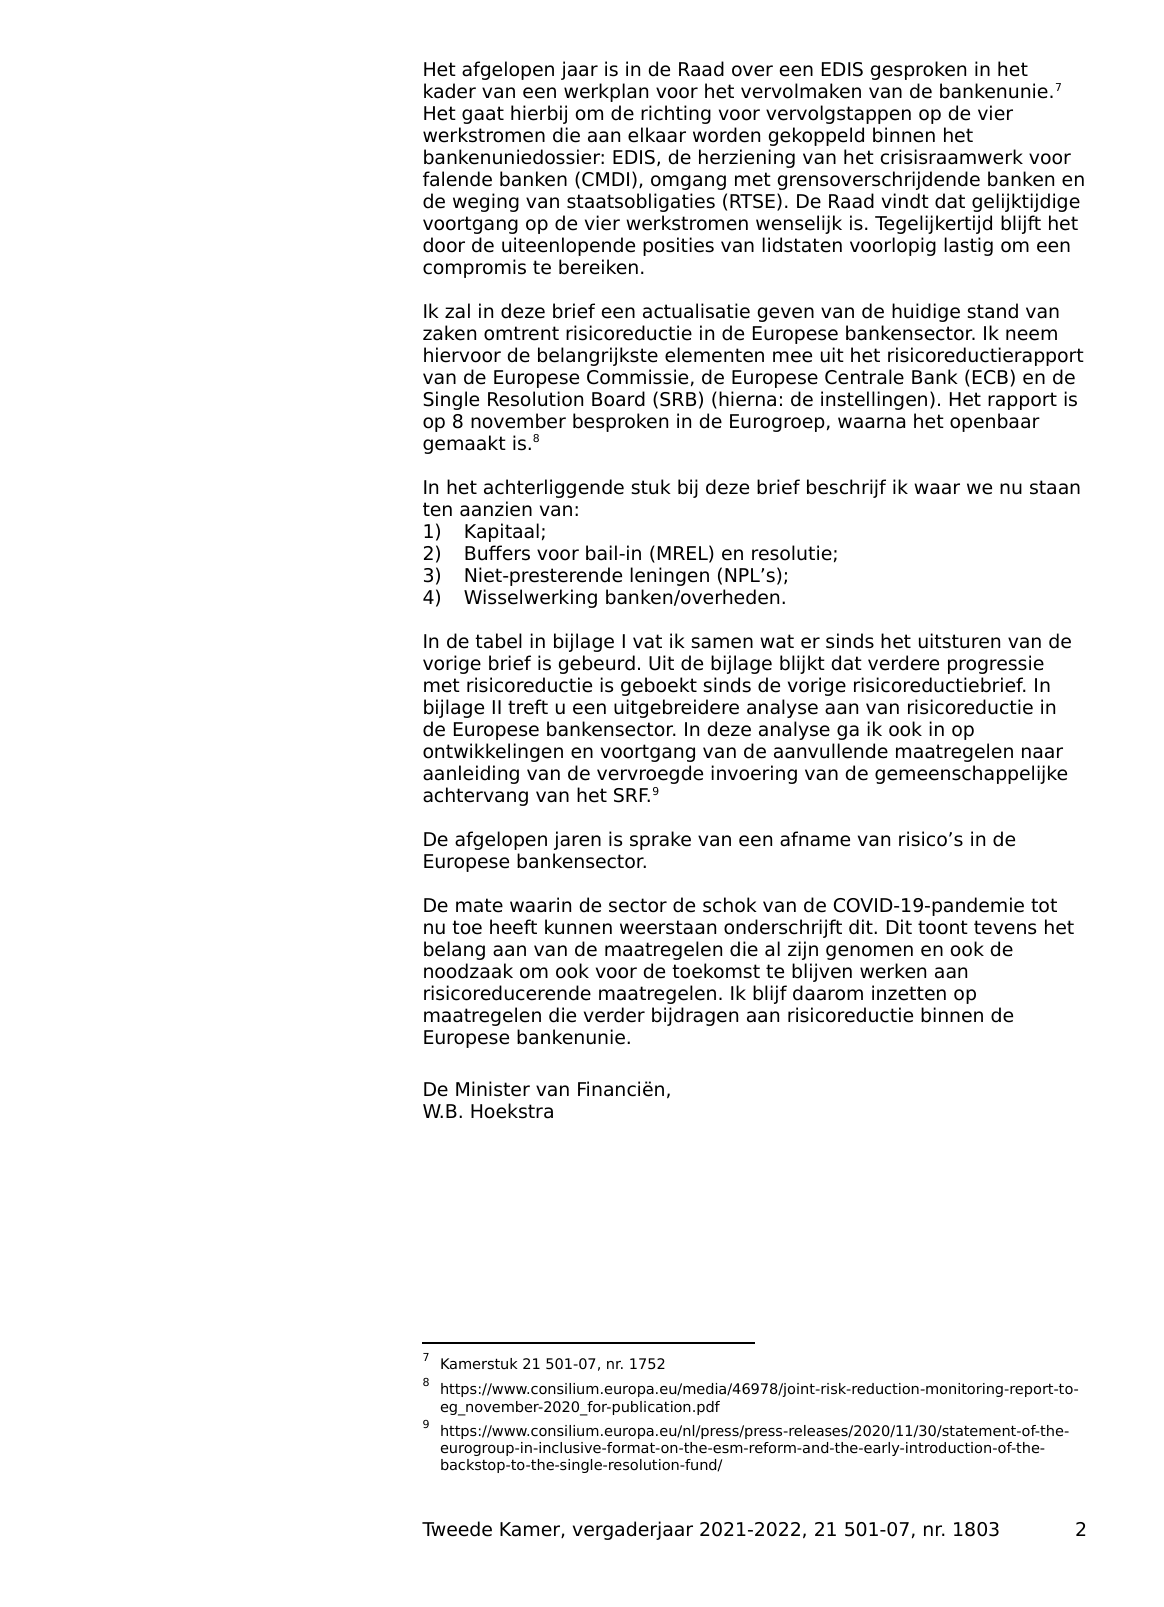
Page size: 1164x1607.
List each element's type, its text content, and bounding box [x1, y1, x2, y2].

text https://www.consilium.europa.eu/nl/press/press-releases/2020/11/30/statement-of-the-eurogroup-in-inclusive-format-on-the-esm-reform-and-the-early-introduction-of-the-backstop-to-the-single-resolution-fund/ [422, 1418, 1087, 1474]
text In het achterliggende stuk bij deze brief beschrijf ik waar we nu staan ten aanzien van: [422, 477, 1087, 521]
text De Minister van Financiën, W.B. Hoekstra [422, 1079, 1087, 1123]
text In de tabel in bijlage I vat ik samen wat er sinds het uitsturen van de vorige brief is gebeurd. Uit de bijlage blijkt dat verdere progressie met risicoreductie is geboekt sinds de vorige risicoreductiebrief. In bijlage II treft u een uitgebreidere analyse aan van risicoreductie in de Europese bankensector. In deze analyse ga ik ook in op ontwikkelingen en voortgang van de aanvullende maatregelen naar aanleiding van de vervroegde invoering van de gemeenschappelijke achtervang van het SRF. [422, 631, 1087, 807]
text De mate waarin de sector de schok van de COVID-19-pandemie tot nu toe heeft kunnen weerstaan onderschrijft dit. Dit toont tevens het belang aan van de maatregelen die al zijn genomen en ook de noodzaak om ook voor de toekomst te blijven werken aan risicoreducerende maatregelen. Ik blijf daarom inzetten op maatregelen die verder bijdragen aan risicoreductie binnen de Europese bankenunie. [422, 895, 1087, 1049]
text https://www.consilium.europa.eu/media/46978/joint-risk-reduction-monitoring-report-to-eg_november-2020_for-publication.pdf [422, 1377, 1087, 1416]
text 3) Niet-presterende leningen (NPL’s); [422, 565, 1087, 587]
text 4) Wisselwerking banken/overheden. [422, 587, 1087, 609]
text Het afgelopen jaar is in de Raad over een EDIS gesproken in het kader van een werkplan voor het vervolmaken van de bankenunie. Het gaat hierbij om de richting voor vervolgstappen op de vier werkstromen die aan elkaar worden gekoppeld binnen het bankenuniedossier: EDIS, de herziening van het crisisraamwerk voor falende banken (CMDI), omgang met grensoverschrijdende banken en de weging van staatsobligaties (RTSE). De Raad vindt dat gelijktijdige voortgang op de vier werkstromen wenselijk is. Tegelijkertijd blijft het door de uiteenlopende posities van lidstaten voorlopig lastig om een compromis te bereiken. [422, 59, 1087, 279]
text Kamerstuk 21 501-07, nr. 1752 [422, 1352, 1087, 1374]
text 2) Buffers voor bail-in (MREL) en resolutie; [422, 543, 1087, 565]
text 1) Kapitaal; [422, 521, 1087, 543]
text De afgelopen jaren is sprake van een afname van risico’s in de Europese bankensector. [422, 829, 1087, 873]
text Ik zal in deze brief een actualisatie geven van de huidige stand van zaken omtrent risicoreductie in de Europese bankensector. Ik neem hiervoor de belangrijkste elementen mee uit het risicoreductierapport van de Europese Commissie, de Europese Centrale Bank (ECB) en de Single Resolution Board (SRB) (hierna: de instellingen). Het rapport is op 8 november besproken in de Eurogroep, waarna het openbaar gemaakt is. [422, 301, 1087, 455]
